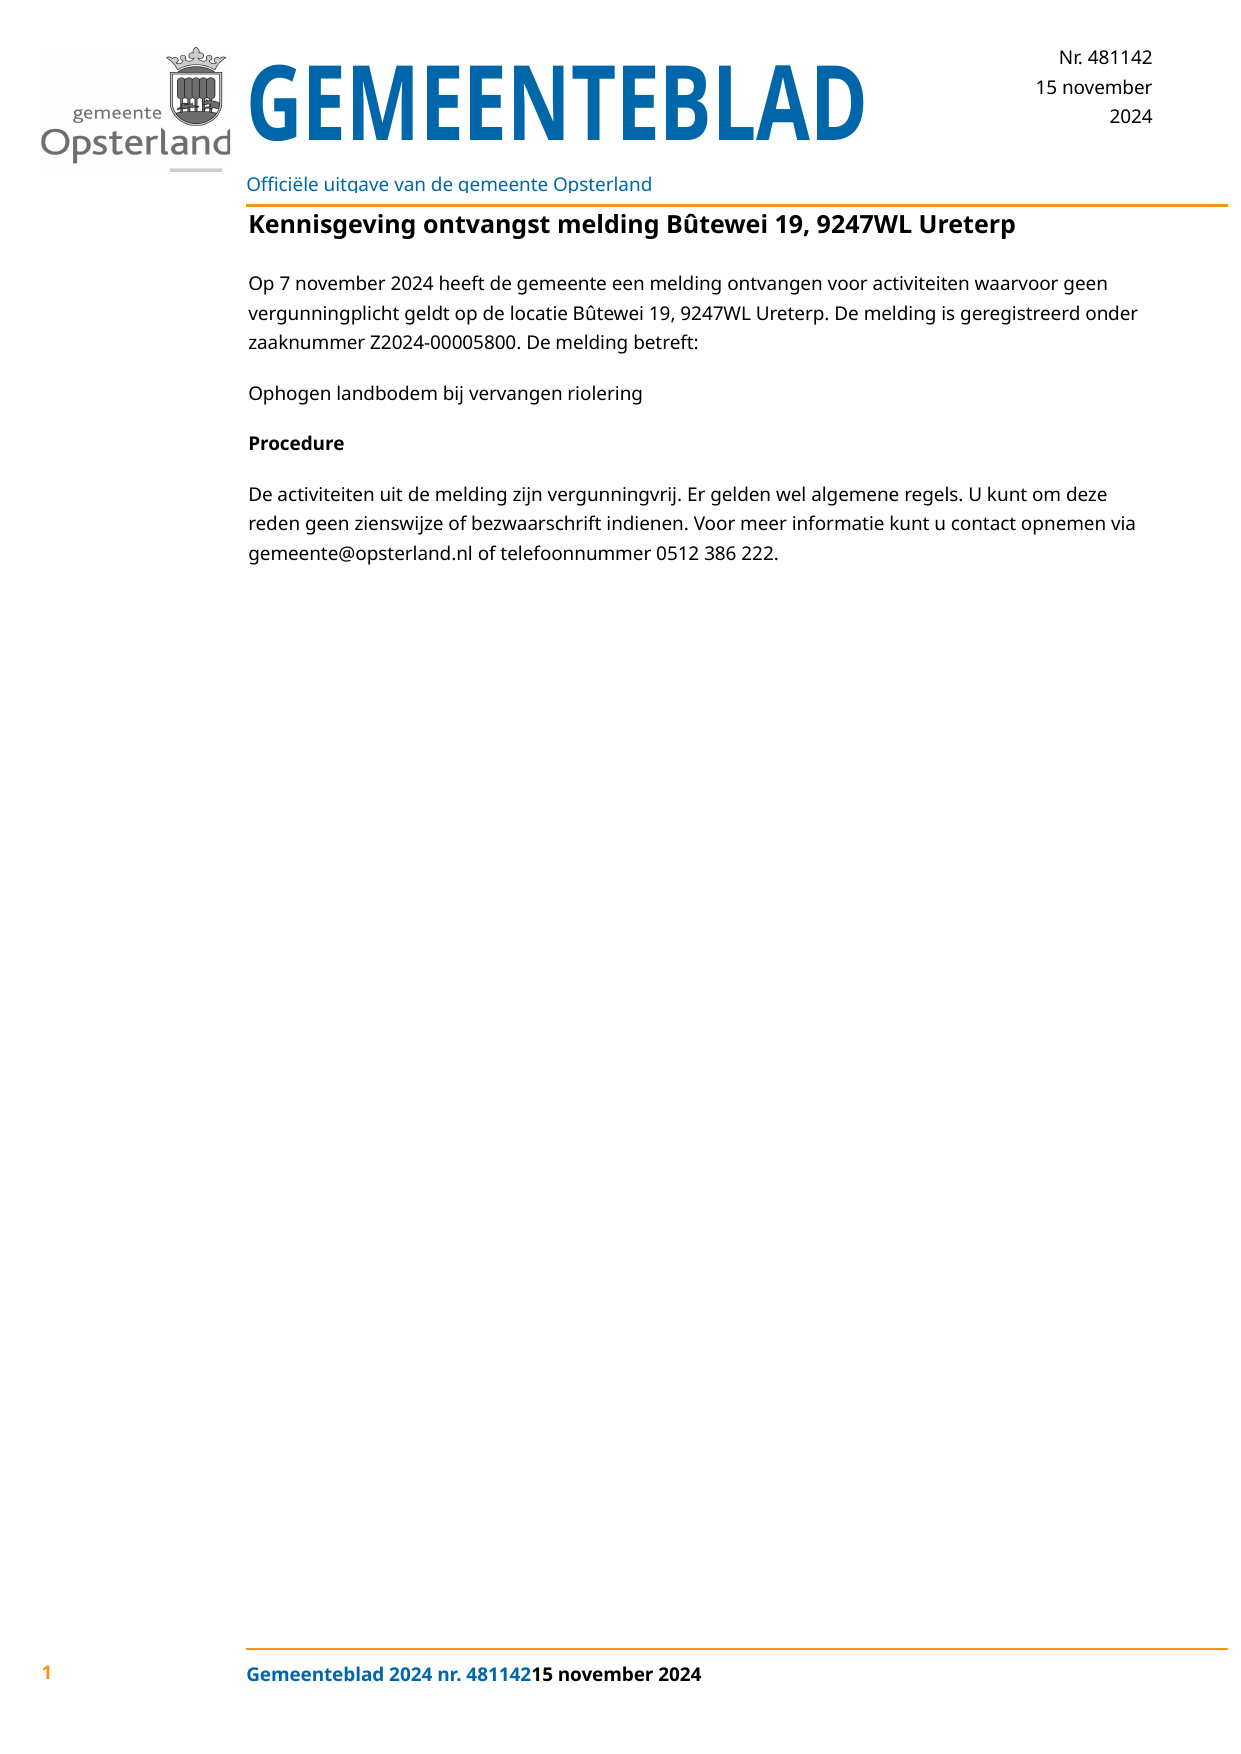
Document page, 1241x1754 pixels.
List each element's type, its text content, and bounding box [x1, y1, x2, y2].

text Kennisgeving ontvangst melding Bûtewei 19, 9247WL Ureterp [248, 207, 1152, 241]
text Op 7 november 2024 heeft de gemeente een melding ontvangen voor activiteiten waarvoor geen vergunningplicht geldt op de locatie Bûtewei 19, 9247WL Ureterp. De melding is geregistreerd onder zaaknummer Z2024-00005800. De melding betreft: [248, 270, 1152, 355]
text De activiteiten uit de melding zijn vergunningvrij. Er gelden wel algemene regels. U kunt om deze reden geen zienswijze of bezwaarschrift indienen. Voor meer informatie kunt u contact opnemen via gemeente@opsterland.nl of telefoonnummer 0512 386 222. [248, 481, 1152, 566]
text Ophogen landbodem bij vervangen riolering [248, 380, 1152, 406]
text Procedure [248, 430, 1152, 456]
picture [41, 47, 231, 172]
